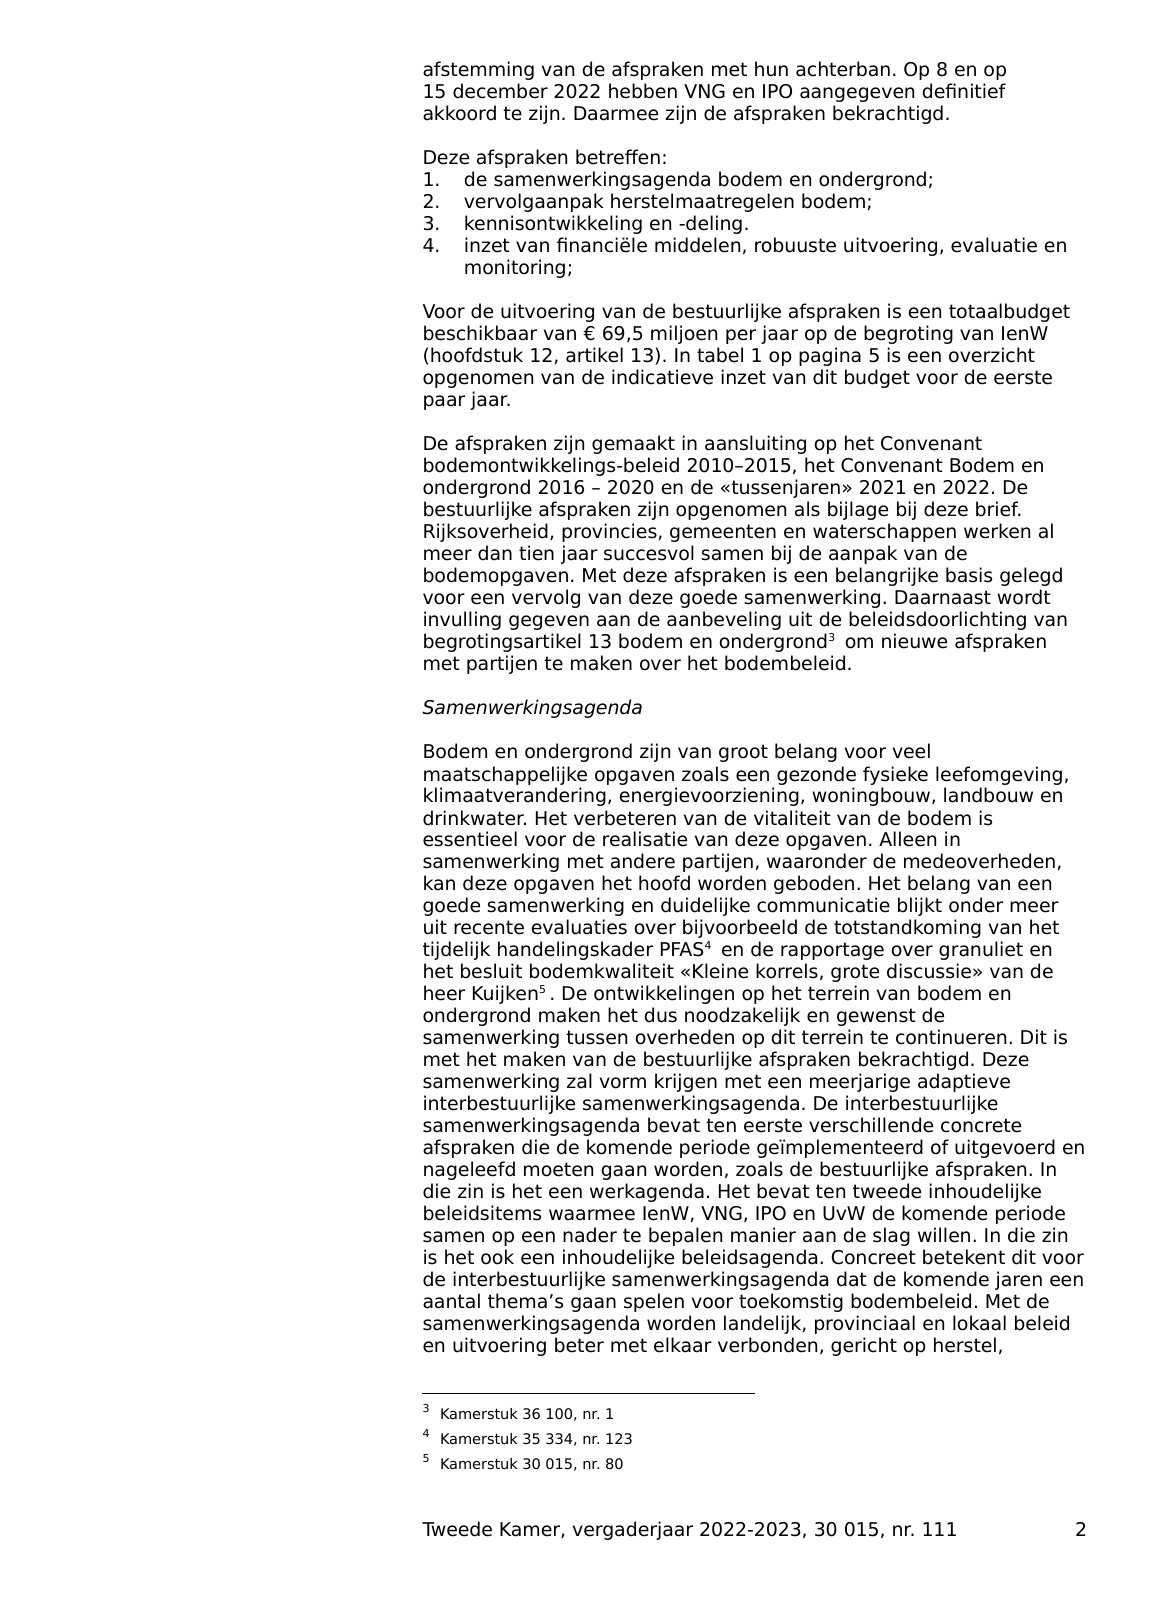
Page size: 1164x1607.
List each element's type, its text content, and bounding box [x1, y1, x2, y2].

text afstemming van de afspraken met hun achterban. Op 8 en op 15 december 2022 hebben VNG en IPO aangegeven definitief akkoord te zijn. Daarmee zijn de afspraken bekrachtigd. [422, 59, 1087, 125]
text Kamerstuk 36 100, nr. 1 [422, 1402, 1087, 1424]
text Voor de uitvoering van de bestuurlijke afspraken is een totaalbudget beschikbaar van € 69,5 miljoen per jaar op de begroting van IenW (hoofdstuk 12, artikel 13). In tabel 1 op pagina 5 is een overzicht opgenomen van de indicatieve inzet van dit budget voor de eerste paar jaar. [422, 301, 1087, 411]
text 3. kennisontwikkeling en -deling. [422, 213, 1087, 235]
text 2. vervolgaanpak herstelmaatregelen bodem; [422, 191, 1087, 213]
subtitle Samenwerkingsagenda [422, 697, 1087, 719]
text Kamerstuk 30 015, nr. 80 [422, 1452, 1087, 1474]
text 4. inzet van financiële middelen, robuuste uitvoering, evaluatie en monitoring; [422, 235, 1087, 279]
text Deze afspraken betreffen: [422, 147, 1087, 169]
text De afspraken zijn gemaakt in aansluiting op het Convenant bodemontwikkelings-beleid 2010–2015, het Convenant Bodem en ondergrond 2016 – 2020 en de «tussenjaren» 2021 en 2022. De bestuurlijke afspraken zijn opgenomen als bijlage bij deze brief. Rijksoverheid, provincies, gemeenten en waterschappen werken al meer dan tien jaar succesvol samen bij de aanpak van de bodemopgaven. Met deze afspraken is een belangrijke basis gelegd voor een vervolg van deze goede samenwerking. Daarnaast wordt invulling gegeven aan de aanbeveling uit de beleidsdoorlichting van begrotingsartikel 13 bodem en ondergrond om nieuwe afspraken met partijen te maken over het bodembeleid. [422, 433, 1087, 675]
text Bodem en ondergrond zijn van groot belang voor veel maatschappelijke opgaven zoals een gezonde fysieke leefomgeving, klimaatverandering, energievoorziening, woningbouw, landbouw en drinkwater. Het verbeteren van de vitaliteit van de bodem is essentieel voor de realisatie van deze opgaven. Alleen in samenwerking met andere partijen, waaronder de medeoverheden, kan deze opgaven het hoofd worden geboden. Het belang van een goede samenwerking en duidelijke communicatie blijkt onder meer uit recente evaluaties over bijvoorbeeld de totstandkoming van het tijdelijk handelingskader PFAS en de rapportage over granuliet en het besluit bodemkwaliteit «Kleine korrels, grote discussie» van de heer Kuijken. De ontwikkelingen op het terrein van bodem en ondergrond maken het dus noodzakelijk en gewenst de samenwerking tussen overheden op dit terrein te continueren. Dit is met het maken van de bestuurlijke afspraken bekrachtigd. Deze samenwerking zal vorm krijgen met een meerjarige adaptieve interbestuurlijke samenwerkingsagenda. De interbestuurlijke samenwerkingsagenda bevat ten eerste verschillende concrete afspraken die de komende periode geïmplementeerd of uitgevoerd en nageleefd moeten gaan worden, zoals de bestuurlijke afspraken. In die zin is het een werkagenda. Het bevat ten tweede inhoudelijke beleidsitems waarmee IenW, VNG, IPO en UvW de komende periode samen op een nader te bepalen manier aan de slag willen. In die zin is het ook een inhoudelijke beleidsagenda. Concreet betekent dit voor de interbestuurlijke samenwerkingsagenda dat de komende jaren een aantal thema’s gaan spelen voor toekomstig bodembeleid. Met de samenwerkingsagenda worden landelijk, provinciaal en lokaal beleid en uitvoering beter met elkaar verbonden, gericht op herstel, [422, 741, 1087, 1357]
text Kamerstuk 35 334, nr. 123 [422, 1427, 1087, 1449]
text 1. de samenwerkingsagenda bodem en ondergrond; [422, 169, 1087, 191]
